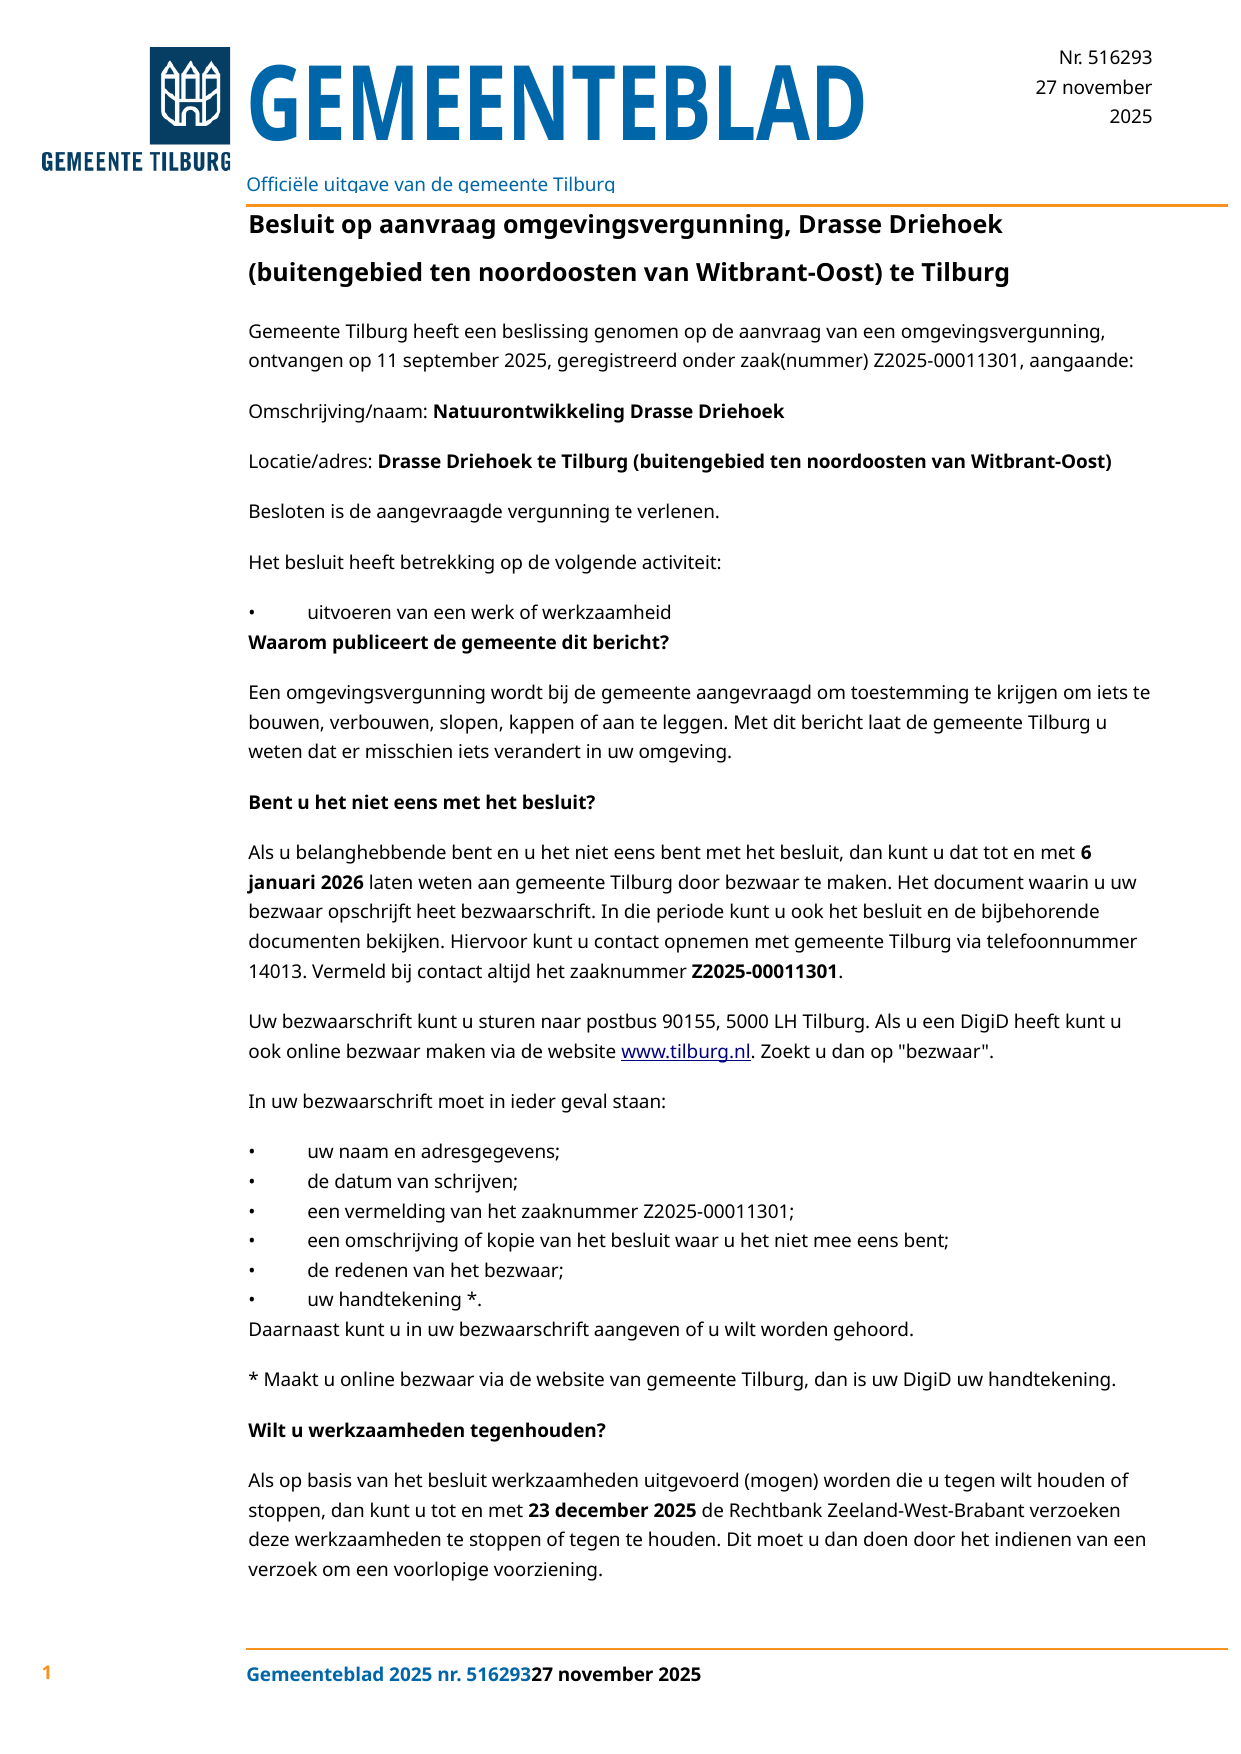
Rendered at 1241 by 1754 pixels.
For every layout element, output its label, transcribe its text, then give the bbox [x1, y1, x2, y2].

text Waarom publiceert de gemeente dit bericht? [248, 629, 1152, 655]
list uitvoeren van een werk of werkzaamheid [248, 599, 1152, 625]
text Als op basis van het besluit werkzaamheden uitgevoerd (mogen) worden die u tegen wilt houden of stoppen, dan kunt u tot en met 23 december 2025 de Rechtbank Zeeland-West-Brabant verzoeken deze werkzaamheden te stoppen of tegen te houden. Dit moet u dan doen door het indienen van een verzoek om een voorlopige voorziening. [248, 1467, 1152, 1582]
list uw handtekening *. [248, 1287, 1152, 1312]
list de redenen van het bezwaar; [248, 1257, 1152, 1283]
list een omschrijving of kopie van het besluit waar u het niet mee eens bent; [248, 1227, 1152, 1253]
text Het besluit heeft betrekking op de volgende activiteit: [248, 549, 1152, 575]
text Als u belanghebbende bent en u het niet eens bent met het besluit, dan kunt u dat tot en met 6 januari 2026 laten weten aan gemeente Tilburg door bezwaar te maken. Het document waarin u uw bezwaar opschrijft heet bezwaarschrift. In die periode kunt u ook het besluit en de bijbehorende documenten bekijken. Hiervoor kunt u contact opnemen met gemeente Tilburg via telefoonnummer 14013. Vermeld bij contact altijd het zaaknummer Z2025-00011301. [248, 839, 1152, 984]
text Locatie/adres: Drasse Driehoek te Tilburg (buitengebied ten noordoosten van Witbrant-Oost) [248, 448, 1152, 474]
list een vermelding van het zaaknummer Z2025-00011301; [248, 1198, 1152, 1224]
list de datum van schrijven; [248, 1168, 1152, 1194]
text Wilt u werkzaamheden tegenhouden? [248, 1417, 1152, 1443]
text Bent u het niet eens met het besluit? [248, 789, 1152, 815]
text Uw bezwaarschrift kunt u sturen naar postbus 90155, 5000 LH Tilburg. Als u een DigiD heeft kunt u ook online bezwaar maken via de website www.tilburg.nl. Zoekt u dan op "bezwaar". [248, 1008, 1152, 1064]
text Daarnaast kunt u in uw bezwaarschrift aangeven of u wilt worden gehoord. [248, 1316, 1152, 1342]
text In uw bezwaarschrift moet in ieder geval staan: [248, 1088, 1152, 1114]
text Besluit op aanvraag omgevingsvergunning, Drasse Driehoek (buitengebied ten noordoosten van Witbrant-Oost) te Tilburg [248, 207, 1152, 288]
text Een omgevingsvergunning wordt bij de gemeente aangevraagd om toestemming te krijgen om iets te bouwen, verbouwen, slopen, kappen of aan te leggen. Met dit bericht laat de gemeente Tilburg u weten dat er misschien iets verandert in uw omgeving. [248, 679, 1152, 764]
text Omschrijving/naam: Natuurontwikkeling Drasse Driehoek [248, 398, 1152, 424]
list uw naam en adresgegevens; [248, 1139, 1152, 1164]
picture [41, 47, 231, 172]
text Besloten is de aangevraagde vergunning te verlenen. [248, 499, 1152, 524]
text * Maakt u online bezwaar via de website van gemeente Tilburg, dan is uw DigiD uw handtekening. [248, 1367, 1152, 1392]
text Gemeente Tilburg heeft een beslissing genomen op de aanvraag van een omgevingsvergunning, ontvangen op 11 september 2025, geregistreerd onder zaak(nummer) Z2025-00011301, aangaande: [248, 318, 1152, 373]
